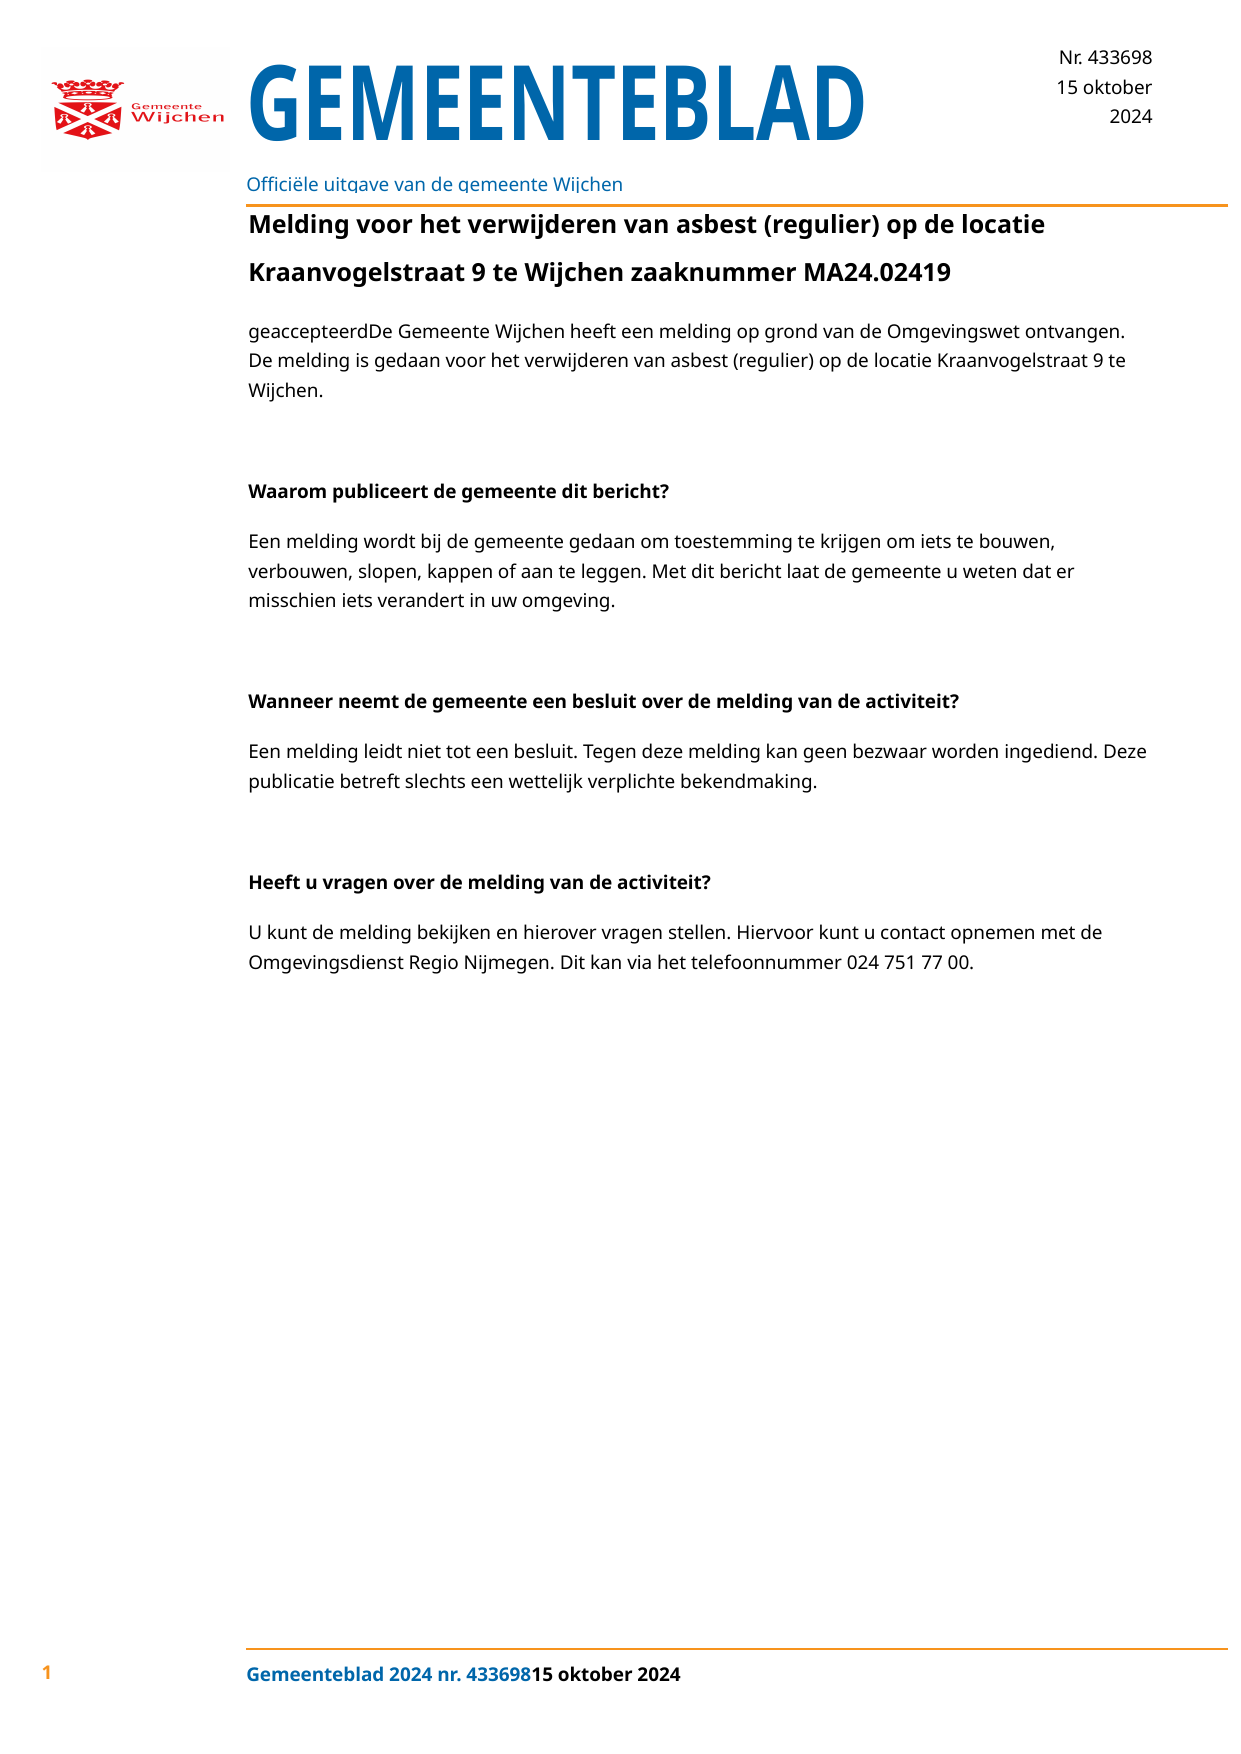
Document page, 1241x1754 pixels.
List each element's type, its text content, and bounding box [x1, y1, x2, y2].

text Waarom publiceert de gemeente dit bericht? [248, 478, 1152, 504]
text geaccepteerdDe Gemeente Wijchen heeft een melding op grond van de Omgevingswet ontvangen. De melding is gedaan voor het verwijderen van asbest (regulier) op de locatie Kraanvogelstraat 9 te Wijchen. [248, 318, 1152, 403]
text Een melding wordt bij de gemeente gedaan om toestemming te krijgen om iets te bouwen, verbouwen, slopen, kappen of aan te leggen. Met dit bericht laat de gemeente u weten dat er misschien iets verandert in uw omgeving. [248, 528, 1152, 613]
text Melding voor het verwijderen van asbest (regulier) op de locatie Kraanvogelstraat 9 te Wijchen zaaknummer MA24.02419 [248, 207, 1152, 288]
text Een melding leidt niet tot een besluit. Tegen deze melding kan geen bezwaar worden ingediend. Deze publicatie betreft slechts een wettelijk verplichte bekendmaking. [248, 739, 1152, 794]
text U kunt de melding bekijken en hierover vragen stellen. Hiervoor kunt u contact opnemen met de Omgevingsdienst Regio Nijmegen. Dit kan via het telefoonnummer 024 751 77 00. [248, 919, 1152, 975]
text Heeft u vragen over de melding van de activiteit? [248, 869, 1152, 895]
text Wanneer neemt de gemeente een besluit over de melding van de activiteit? [248, 688, 1152, 714]
picture [41, 47, 231, 172]
